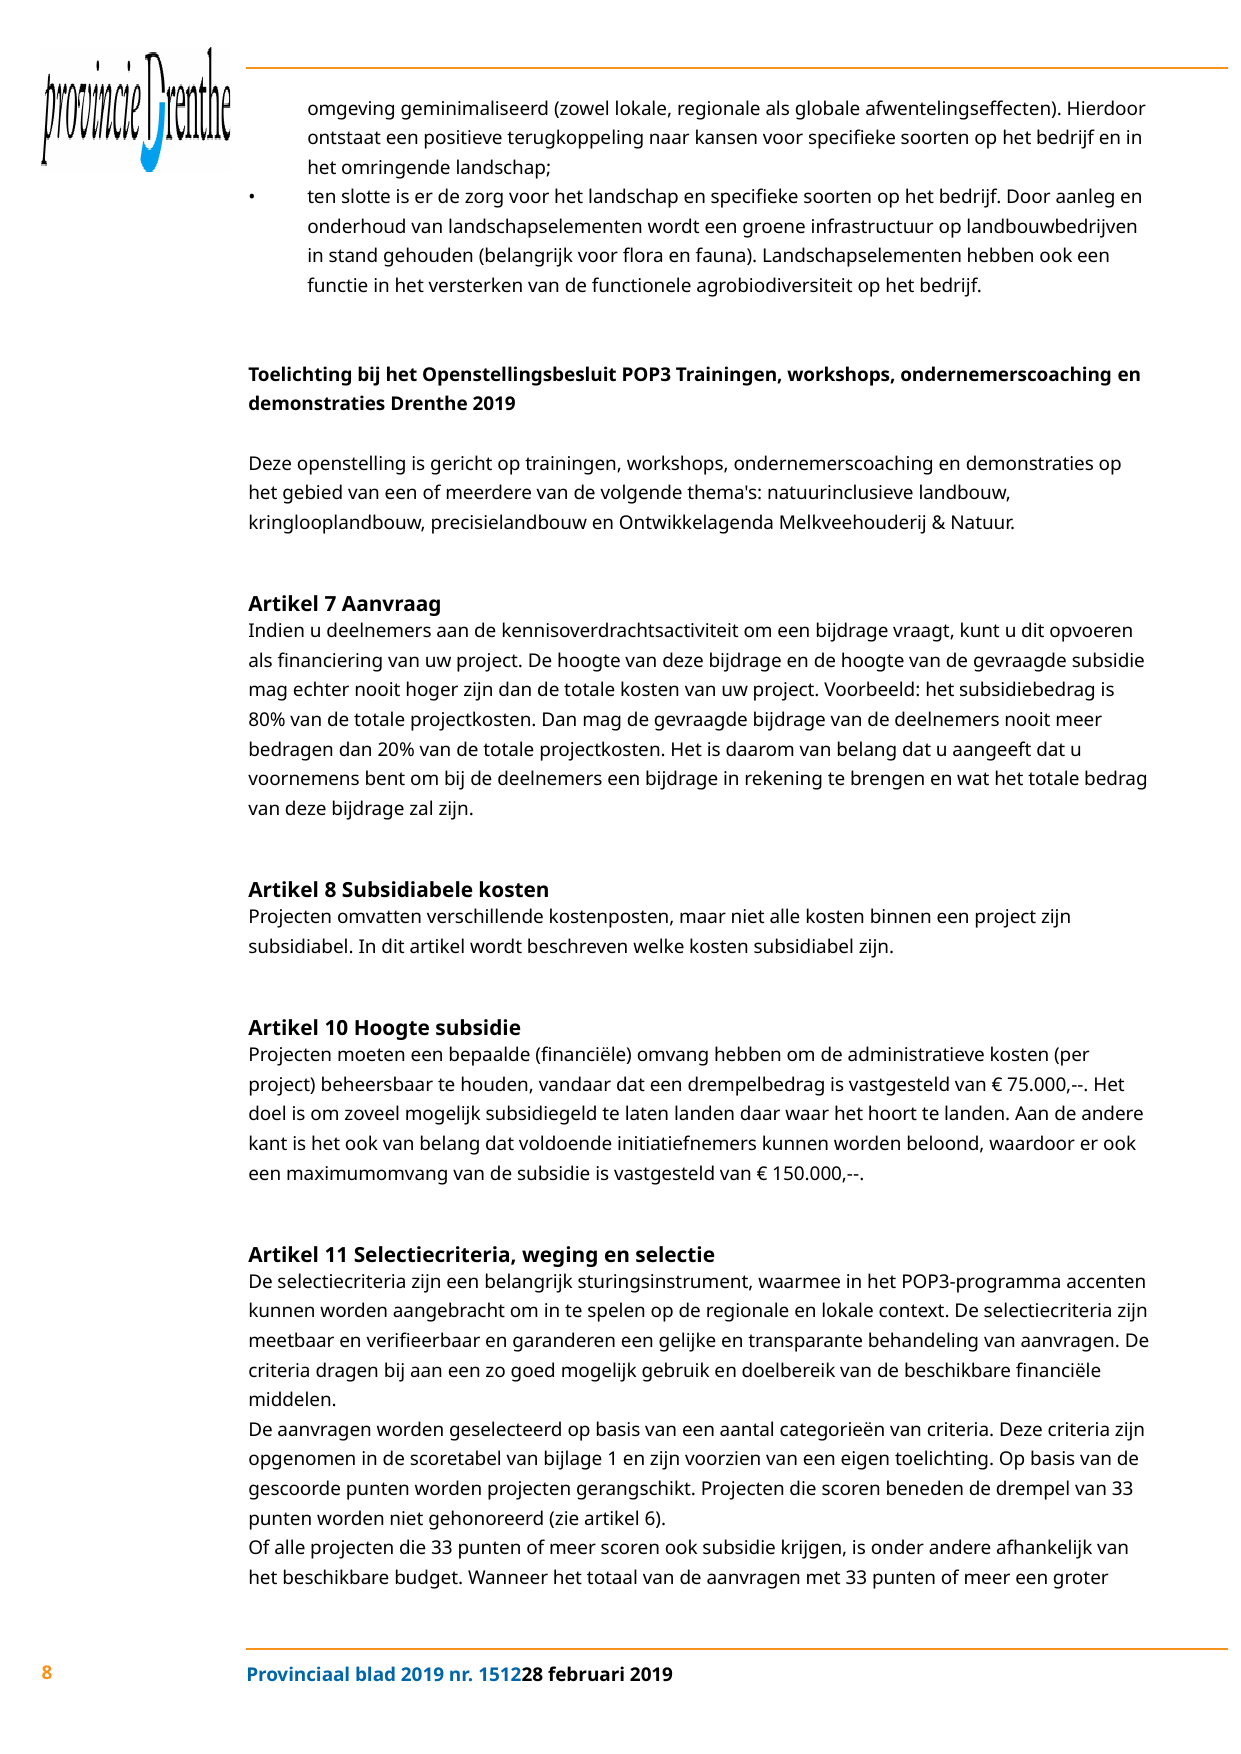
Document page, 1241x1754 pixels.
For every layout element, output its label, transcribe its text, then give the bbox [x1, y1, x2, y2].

list ten slotte is er de zorg voor het landschap en specifieke soorten op het bedrijf. Door aanleg en onderhoud van landschapselementen wordt een groene infrastructuur op landbouwbedrijven in stand gehouden (belangrijk voor flora en fauna). Landschapselementen hebben ook een functie in het versterken van de functionele agrobiodiversiteit op het bedrijf. [248, 183, 1152, 298]
list omgeving geminimaliseerd (zowel lokale, regionale als globale afwentelingseffecten). Hierdoor ontstaat een positieve terugkoppeling naar kansen voor specifieke soorten op het bedrijf en in het omringende landschap; [248, 95, 1152, 180]
text Artikel 7 Aanvraag [248, 589, 1152, 617]
text Indien u deelnemers aan de kennisoverdrachtsactiviteit om een bijdrage vraagt, kunt u dit opvoeren als financiering van uw project. De hoogte van deze bijdrage en de hoogte van de gevraagde subsidie mag echter nooit hoger zijn dan de totale kosten van uw project. Voorbeeld: het subsidiebedrag is 80% van de totale projectkosten. Dan mag de gevraagde bijdrage van de deelnemers nooit meer bedragen dan 20% van de totale projectkosten. Het is daarom van belang dat u aangeeft dat u voornemens bent om bij de deelnemers een bijdrage in rekening te brengen en wat het totale bedrag van deze bijdrage zal zijn. [248, 617, 1152, 821]
text Projecten moeten een bepaalde (financiële) omvang hebben om de administratieve kosten (per project) beheersbaar te houden, vandaar dat een drempelbedrag is vastgesteld van € 75.000,--. Het doel is om zoveel mogelijk subsidiegeld te laten landen daar waar het hoort te landen. Aan de andere kant is het ook van belang dat voldoende initiatiefnemers kunnen worden beloond, waardoor er ook een maximumomvang van de subsidie is vastgesteld van € 150.000,--. [248, 1041, 1152, 1185]
picture [41, 47, 231, 172]
text Of alle projecten die 33 punten of meer scoren ook subsidie krijgen, is onder andere afhankelijk van het beschikbare budget. Wanneer het totaal van de aanvragen met 33 punten of meer een groter [248, 1534, 1152, 1590]
text Toelichting bij het Openstellingsbesluit POP3 Trainingen, workshops, ondernemerscoaching en demonstraties Drenthe 2019 [248, 361, 1152, 416]
text De aanvragen worden geselecteerd op basis van een aantal categorieën van criteria. Deze criteria zijn opgenomen in de scoretabel van bijlage 1 en zijn voorzien van een eigen toelichting. Op basis van de gescoorde punten worden projecten gerangschikt. Projecten die scoren beneden de drempel van 33 punten worden niet gehonoreerd (zie artikel 6). [248, 1416, 1152, 1531]
text Artikel 8 Subsidiabele kosten [248, 875, 1152, 903]
text Projecten omvatten verschillende kostenposten, maar niet alle kosten binnen een project zijn subsidiabel. In dit artikel wordt beschreven welke kosten subsidiabel zijn. [248, 903, 1152, 959]
text De selectiecriteria zijn een belangrijk sturingsinstrument, waarmee in het POP3-programma accenten kunnen worden aangebracht om in te spelen op de regionale en lokale context. De selectiecriteria zijn meetbaar en verifieerbaar en garanderen een gelijke en transparante behandeling van aanvragen. De criteria dragen bij aan een zo goed mogelijk gebruik en doelbereik van de beschikbare financiële middelen. [248, 1268, 1152, 1412]
text Deze openstelling is gericht op trainingen, workshops, ondernemerscoaching en demonstraties op het gebied van een of meerdere van de volgende thema's: natuurinclusieve landbouw, kringlooplandbouw, precisielandbouw en Ontwikkelagenda Melkveehouderij & Natuur. [248, 450, 1152, 535]
text Artikel 10 Hoogte subsidie [248, 1013, 1152, 1041]
text Artikel 11 Selectiecriteria, weging en selectie [248, 1240, 1152, 1268]
